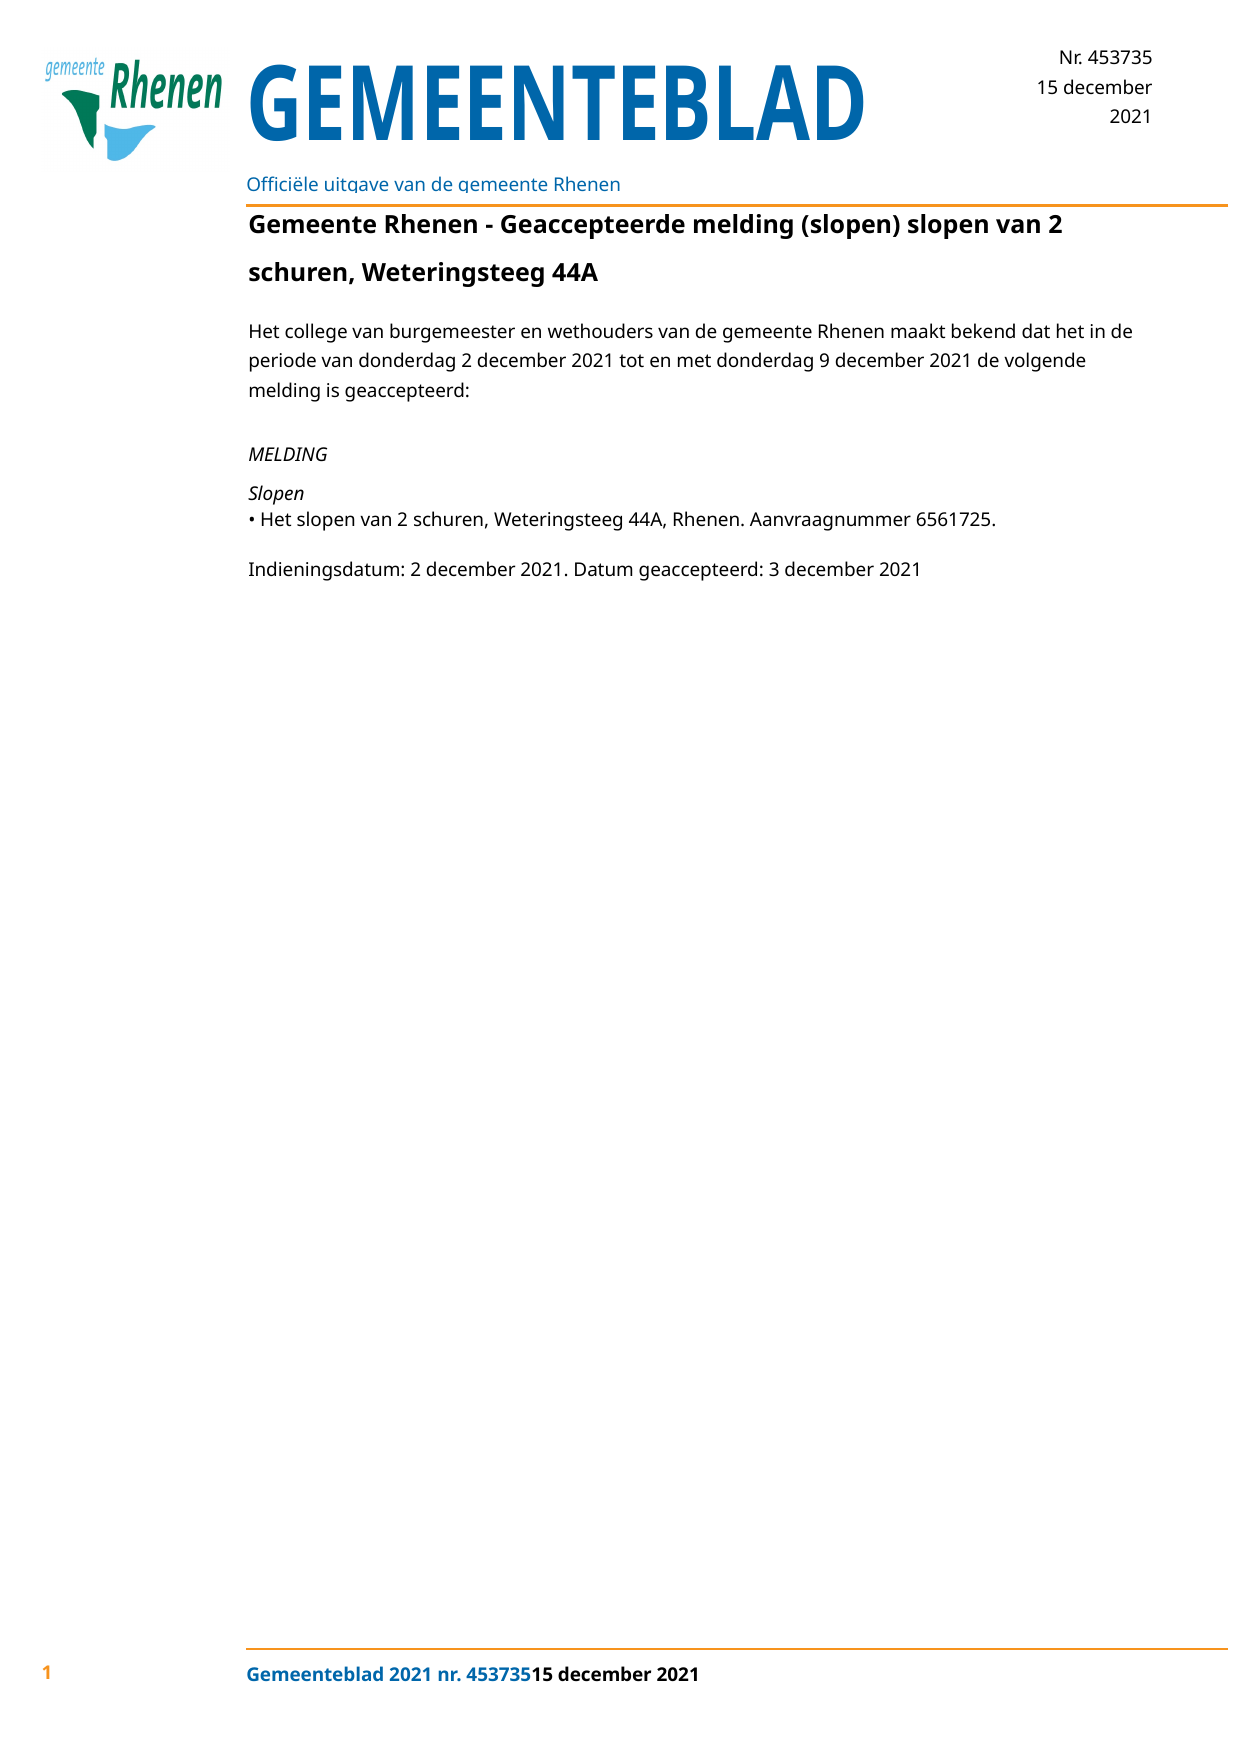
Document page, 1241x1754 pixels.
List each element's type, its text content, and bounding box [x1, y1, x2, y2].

text Indieningsdatum: 2 december 2021. Datum geaccepteerd: 3 december 2021 [248, 556, 1152, 582]
text Gemeente Rhenen - Geaccepteerde melding (slopen) slopen van 2 schuren, Weteringsteeg 44A [248, 207, 1152, 288]
text Slopen [248, 480, 1152, 506]
text • Het slopen van 2 schuren, Weteringsteeg 44A, Rhenen. Aanvraagnummer 6561725. [248, 506, 1152, 532]
text Het college van burgemeester en wethouders van de gemeente Rhenen maakt bekend dat het in de periode van donderdag 2 december 2021 tot en met donderdag 9 december 2021 de volgende melding is geaccepteerd: [248, 318, 1152, 403]
text MELDING [248, 441, 1152, 467]
picture [41, 47, 231, 172]
